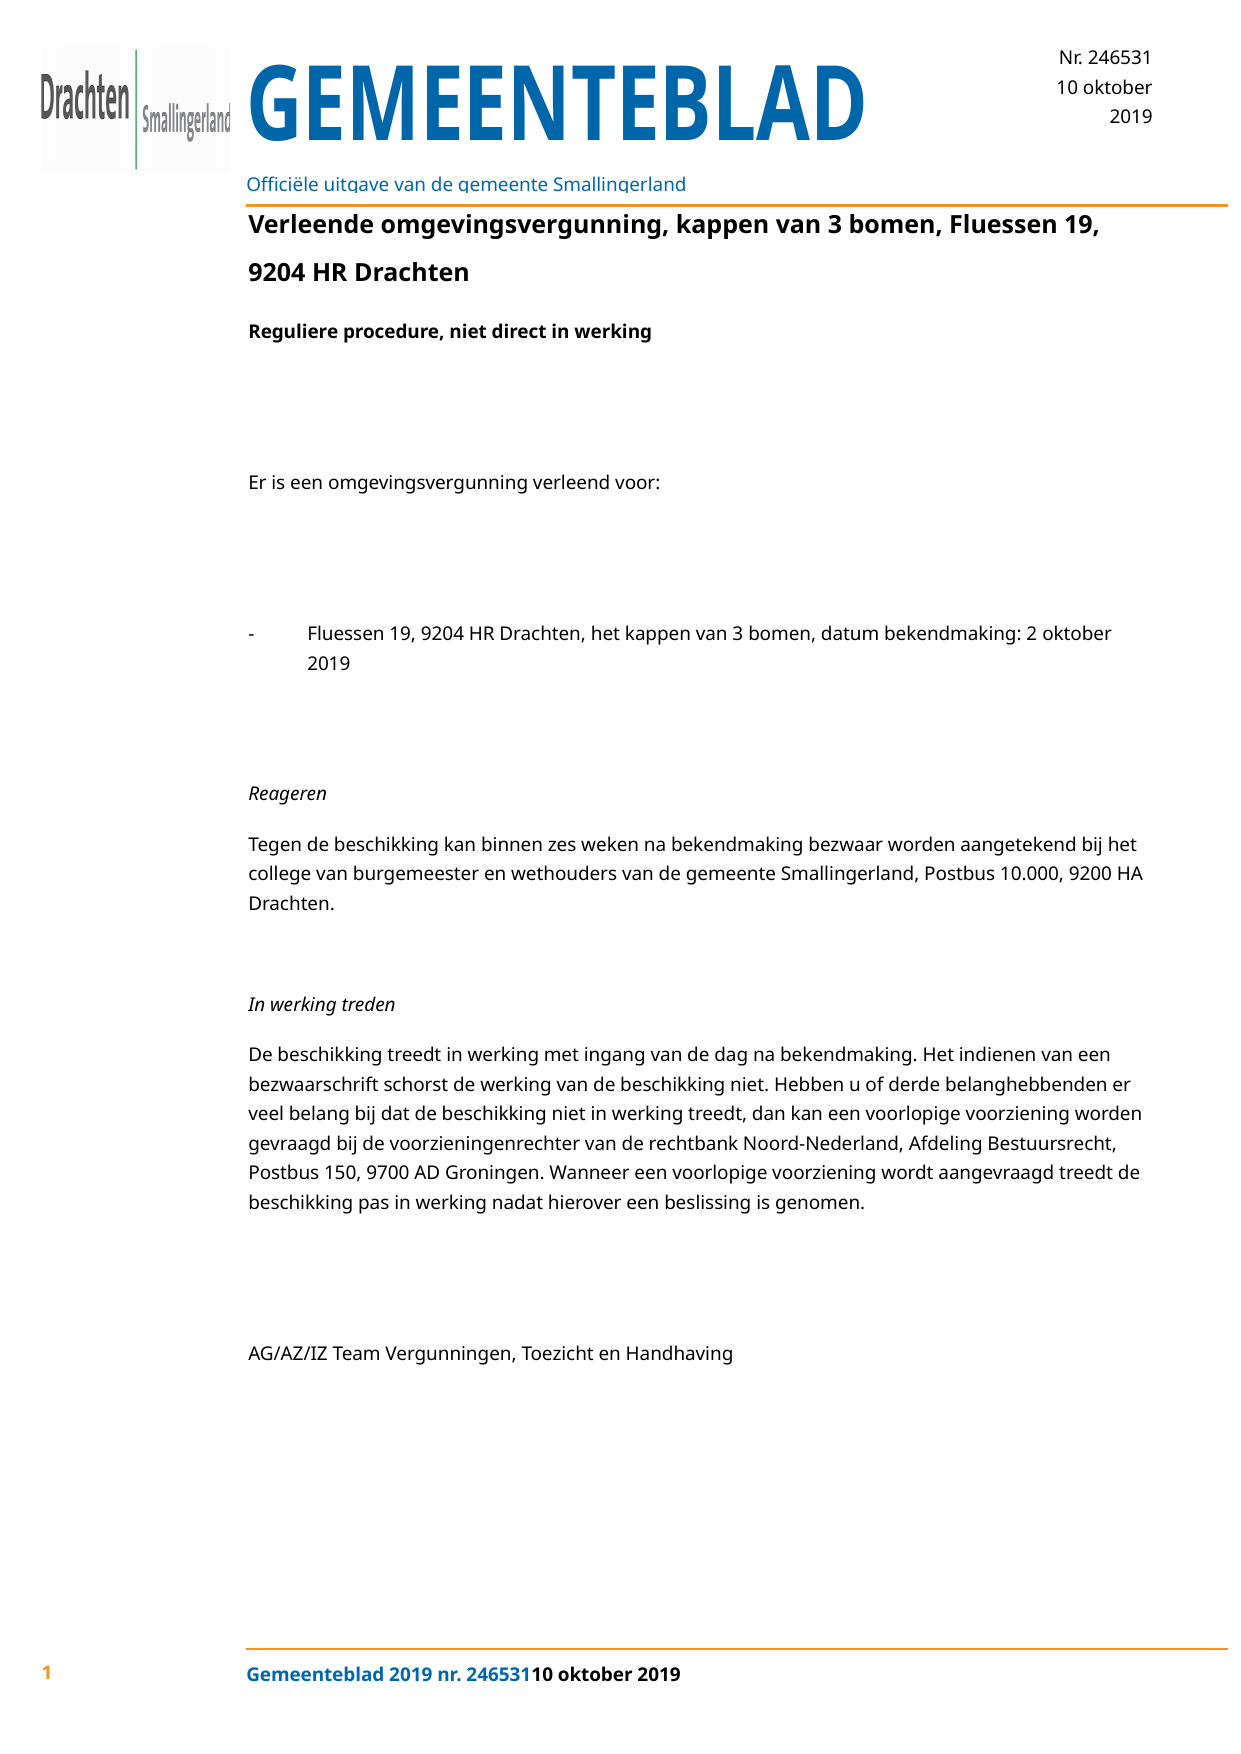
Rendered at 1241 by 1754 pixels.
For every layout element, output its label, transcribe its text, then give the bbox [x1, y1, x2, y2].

picture [41, 47, 231, 172]
text AG/AZ/IZ Team Vergunningen, Toezicht en Handhaving [248, 1340, 1152, 1366]
list Fluessen 19, 9204 HR Drachten, het kappen van 3 bomen, datum bekendmaking: 2 oktober 2019 [248, 620, 1152, 676]
text Er is een omgevingsvergunning verleend voor: [248, 469, 1152, 495]
text Reguliere procedure, niet direct in werking [248, 318, 1152, 344]
text Tegen de beschikking kan binnen zes weken na bekendmaking bezwaar worden aangetekend bij het college van burgemeester en wethouders van de gemeente Smallingerland, Postbus 10.000, 9200 HA Drachten. [248, 831, 1152, 916]
text De beschikking treedt in werking met ingang van de dag na bekendmaking. Het indienen van een bezwaarschrift schorst de werking van de beschikking niet. Hebben u of derde belanghebbenden er veel belang bij dat de beschikking niet in werking treedt, dan kan een voorlopige voorziening worden gevraagd bij de voorzieningenrechter van de rechtbank Noord-Nederland, Afdeling Bestuursrecht, Postbus 150, 9700 AD Groningen. Wanneer een voorlopige voorziening wordt aangevraagd treedt de beschikking pas in werking nadat hierover een beslissing is genomen. [248, 1041, 1152, 1215]
text In werking treden [248, 991, 1152, 1017]
text Verleende omgevingsvergunning, kappen van 3 bomen, Fluessen 19, 9204 HR Drachten [248, 207, 1152, 288]
text Reageren [248, 780, 1152, 806]
